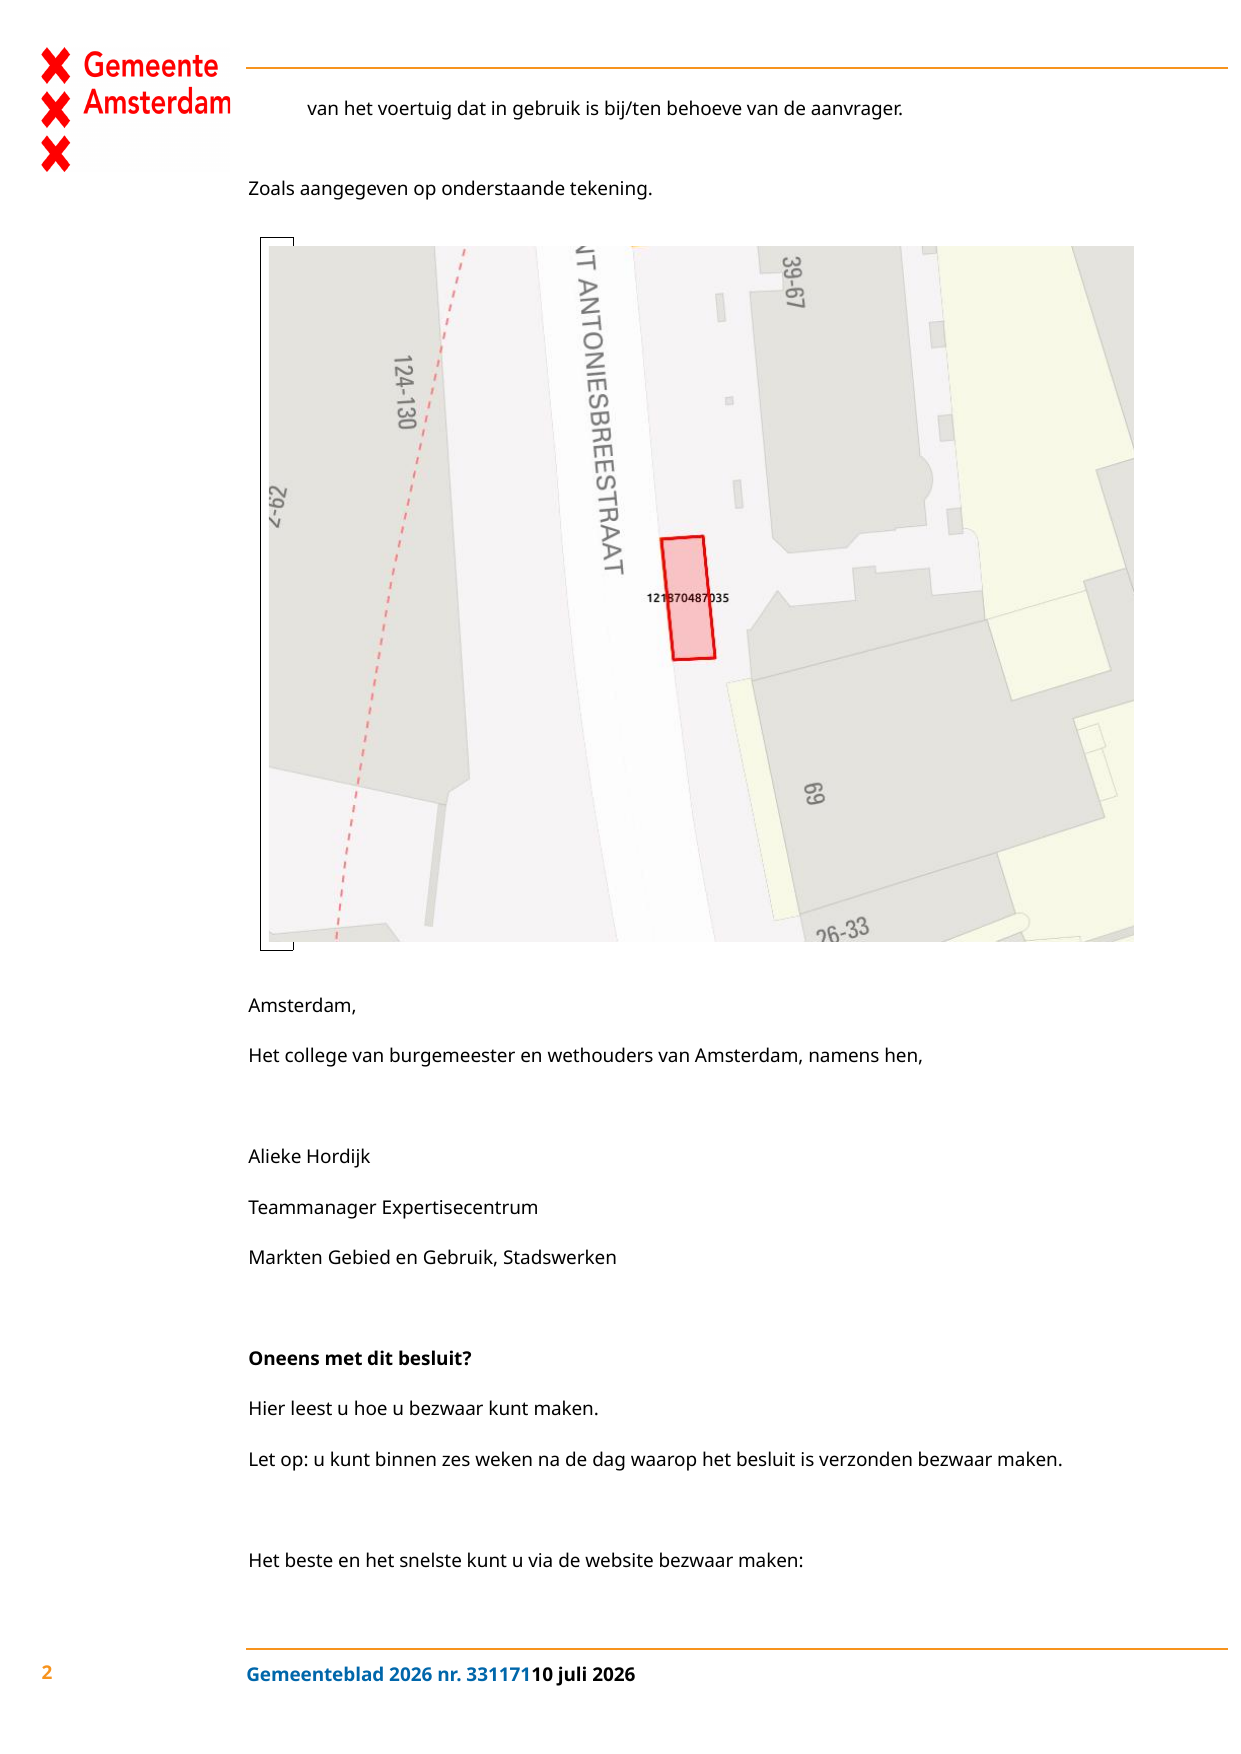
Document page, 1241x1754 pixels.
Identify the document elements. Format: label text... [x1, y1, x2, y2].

picture [268, 246, 1134, 942]
picture [41, 47, 231, 172]
text Amsterdam, [248, 992, 1152, 1018]
text Het college van burgemeester en wethouders van Amsterdam, namens hen, [248, 1043, 1152, 1068]
text Zoals aangegeven op onderstaande tekening. [248, 175, 1152, 201]
text Het beste en het snelste kunt u via de website bezwaar maken: [248, 1547, 1152, 1573]
text Oneens met dit besluit? [248, 1345, 1152, 1371]
text Markten Gebied en Gebruik, Stadswerken [248, 1244, 1152, 1270]
list van het voertuig dat in gebruik is bij/ten behoeve van de aanvrager. [248, 95, 1152, 121]
text Hier leest u hoe u bezwaar kunt maken. [248, 1396, 1152, 1421]
text Teammanager Expertisecentrum [248, 1194, 1152, 1220]
text Alieke Hordijk [248, 1143, 1152, 1169]
text Let op: u kunt binnen zes weken na de dag waarop het besluit is verzonden bezwaar maken. [248, 1446, 1152, 1472]
